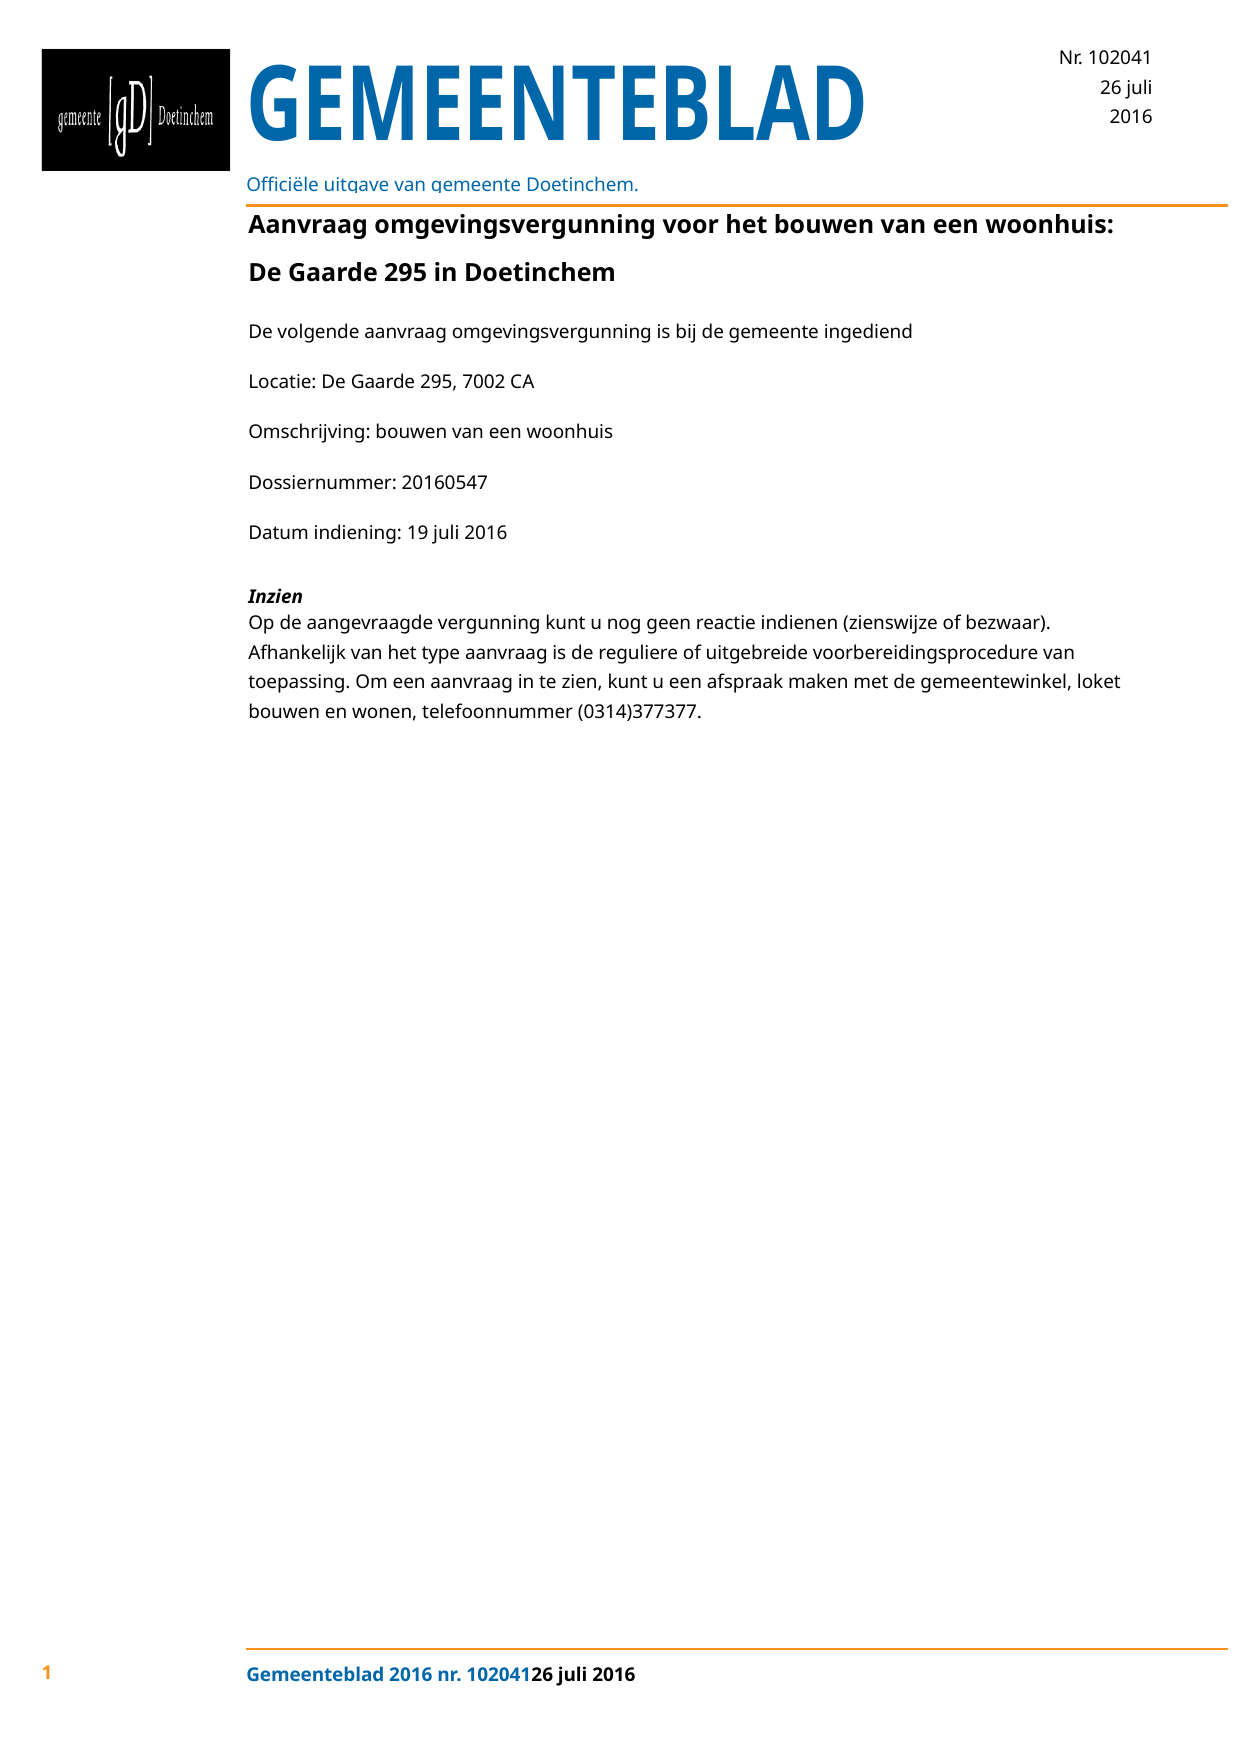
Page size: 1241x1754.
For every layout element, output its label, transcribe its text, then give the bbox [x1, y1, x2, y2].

text Aanvraag omgevingsvergunning voor het bouwen van een woonhuis: De Gaarde 295 in Doetinchem [248, 207, 1152, 288]
picture [41, 47, 231, 172]
text Locatie: De Gaarde 295, 7002 CA [248, 368, 1152, 394]
text Omschrijving: bouwen van een woonhuis [248, 419, 1152, 444]
text Op de aangevraagde vergunning kunt u nog geen reactie indienen (zienswijze of bezwaar). Afhankelijk van het type aanvraag is de reguliere of uitgebreide voorbereidingsprocedure van toepassing. Om een aanvraag in te zien, kunt u een afspraak maken met de gemeentewinkel, loket bouwen en wonen, telefoonnummer (0314)377377. [248, 609, 1152, 724]
text De volgende aanvraag omgevingsvergunning is bij de gemeente ingediend [248, 318, 1152, 344]
text Dossiernummer: 20160547 [248, 469, 1152, 495]
text Inzien [248, 583, 1152, 609]
text Datum indiening: 19 juli 2016 [248, 519, 1152, 545]
